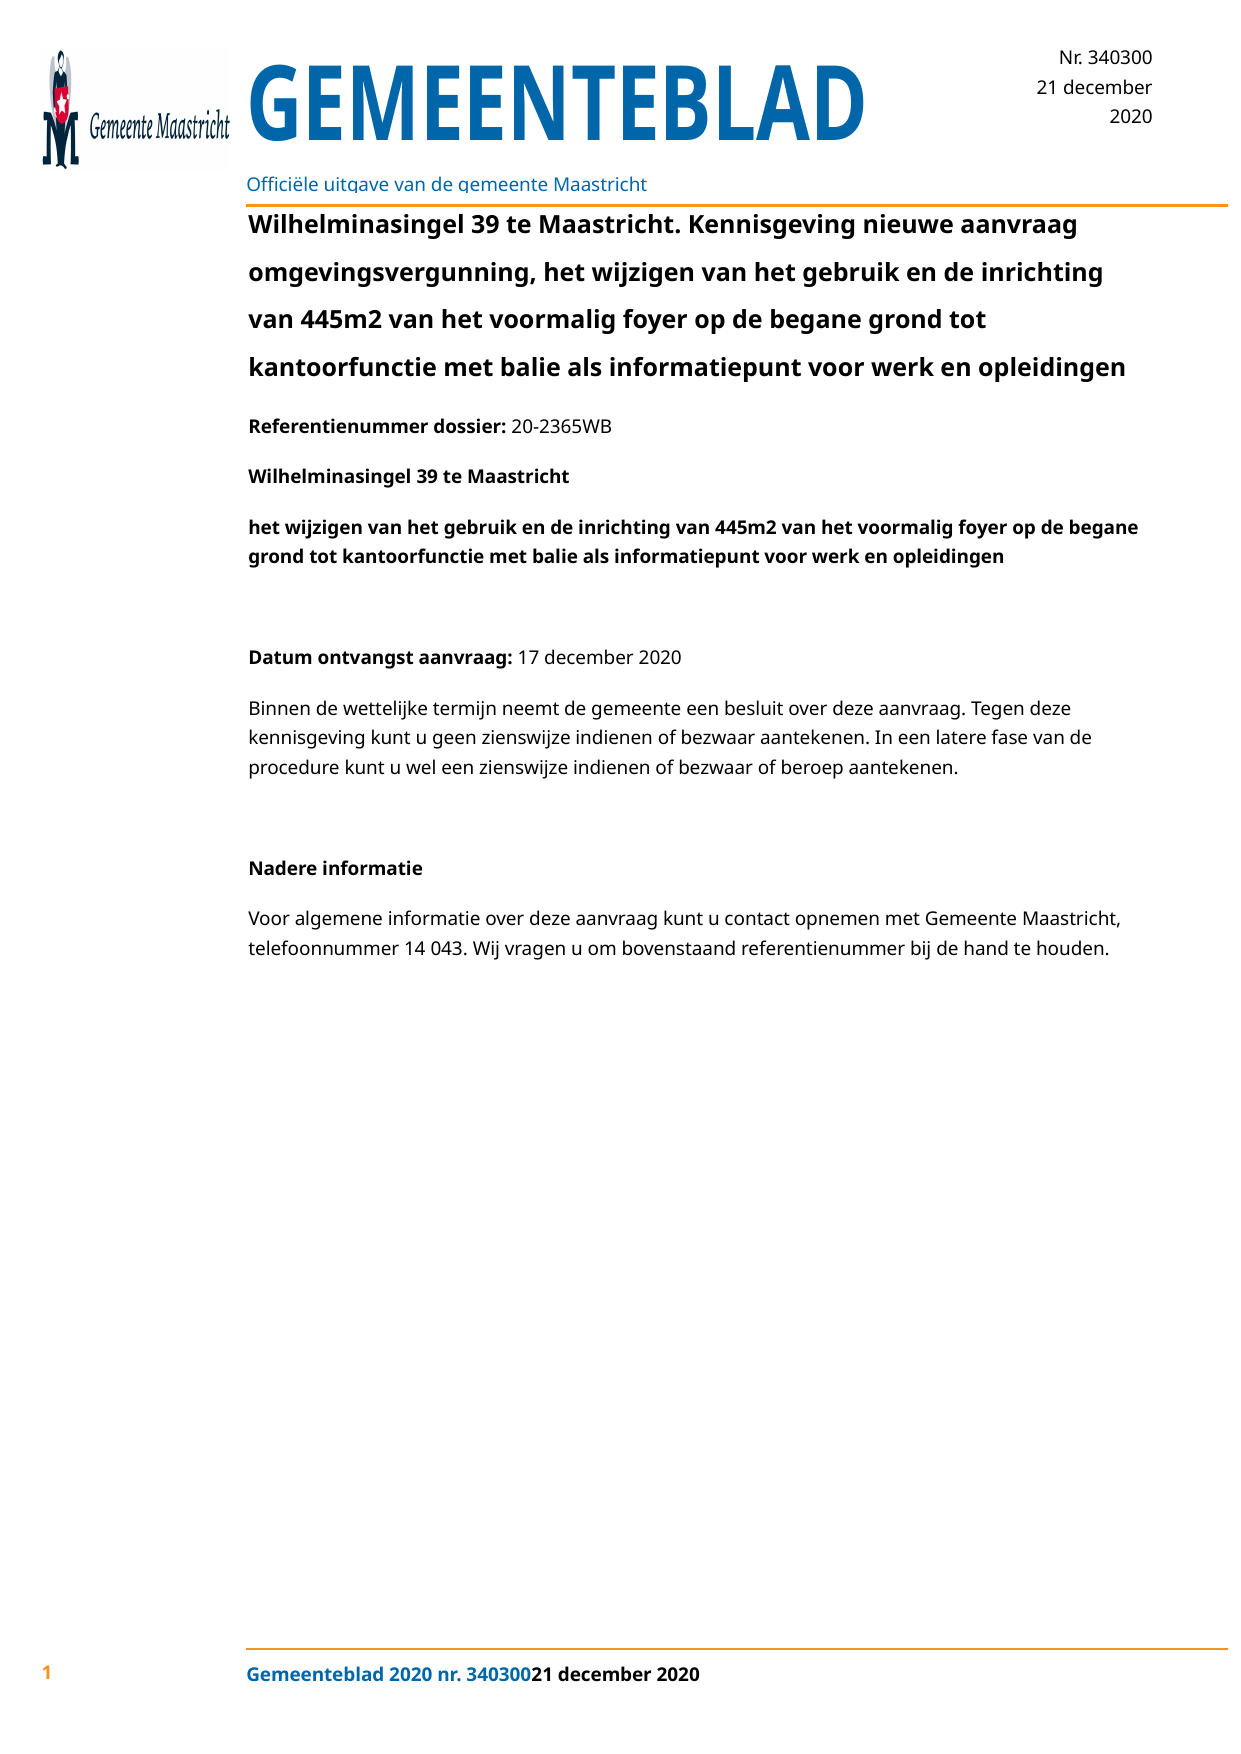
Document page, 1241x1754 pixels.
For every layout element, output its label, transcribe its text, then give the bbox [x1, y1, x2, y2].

text Nadere informatie [248, 855, 1152, 881]
text Binnen de wettelijke termijn neemt de gemeente een besluit over deze aanvraag. Tegen deze kennisgeving kunt u geen zienswijze indienen of bezwaar aantekenen. In een latere fase van de procedure kunt u wel een zienswijze indienen of bezwaar of beroep aantekenen. [248, 695, 1152, 780]
picture [41, 47, 231, 172]
text Voor algemene informatie over deze aanvraag kunt u contact opnemen met Gemeente Maastricht, telefoonnummer 14 043. Wij vragen u om bovenstaand referentienummer bij de hand te houden. [248, 905, 1152, 961]
text het wijzigen van het gebruik en de inrichting van 445m2 van het voormalig foyer op de begane grond tot kantoorfunctie met balie als informatiepunt voor werk en opleidingen [248, 514, 1152, 569]
text Referentienummer dossier: 20-2365WB [248, 413, 1152, 439]
text Wilhelminasingel 39 te Maastricht. Kennisgeving nieuwe aanvraag omgevingsvergunning, het wijzigen van het gebruik en de inrichting van 445m2 van het voormalig foyer op de begane grond tot kantoorfunctie met balie als informatiepunt voor werk en opleidingen [248, 207, 1152, 384]
text Datum ontvangst aanvraag: 17 december 2020 [248, 644, 1152, 670]
text Wilhelminasingel 39 te Maastricht [248, 463, 1152, 489]
